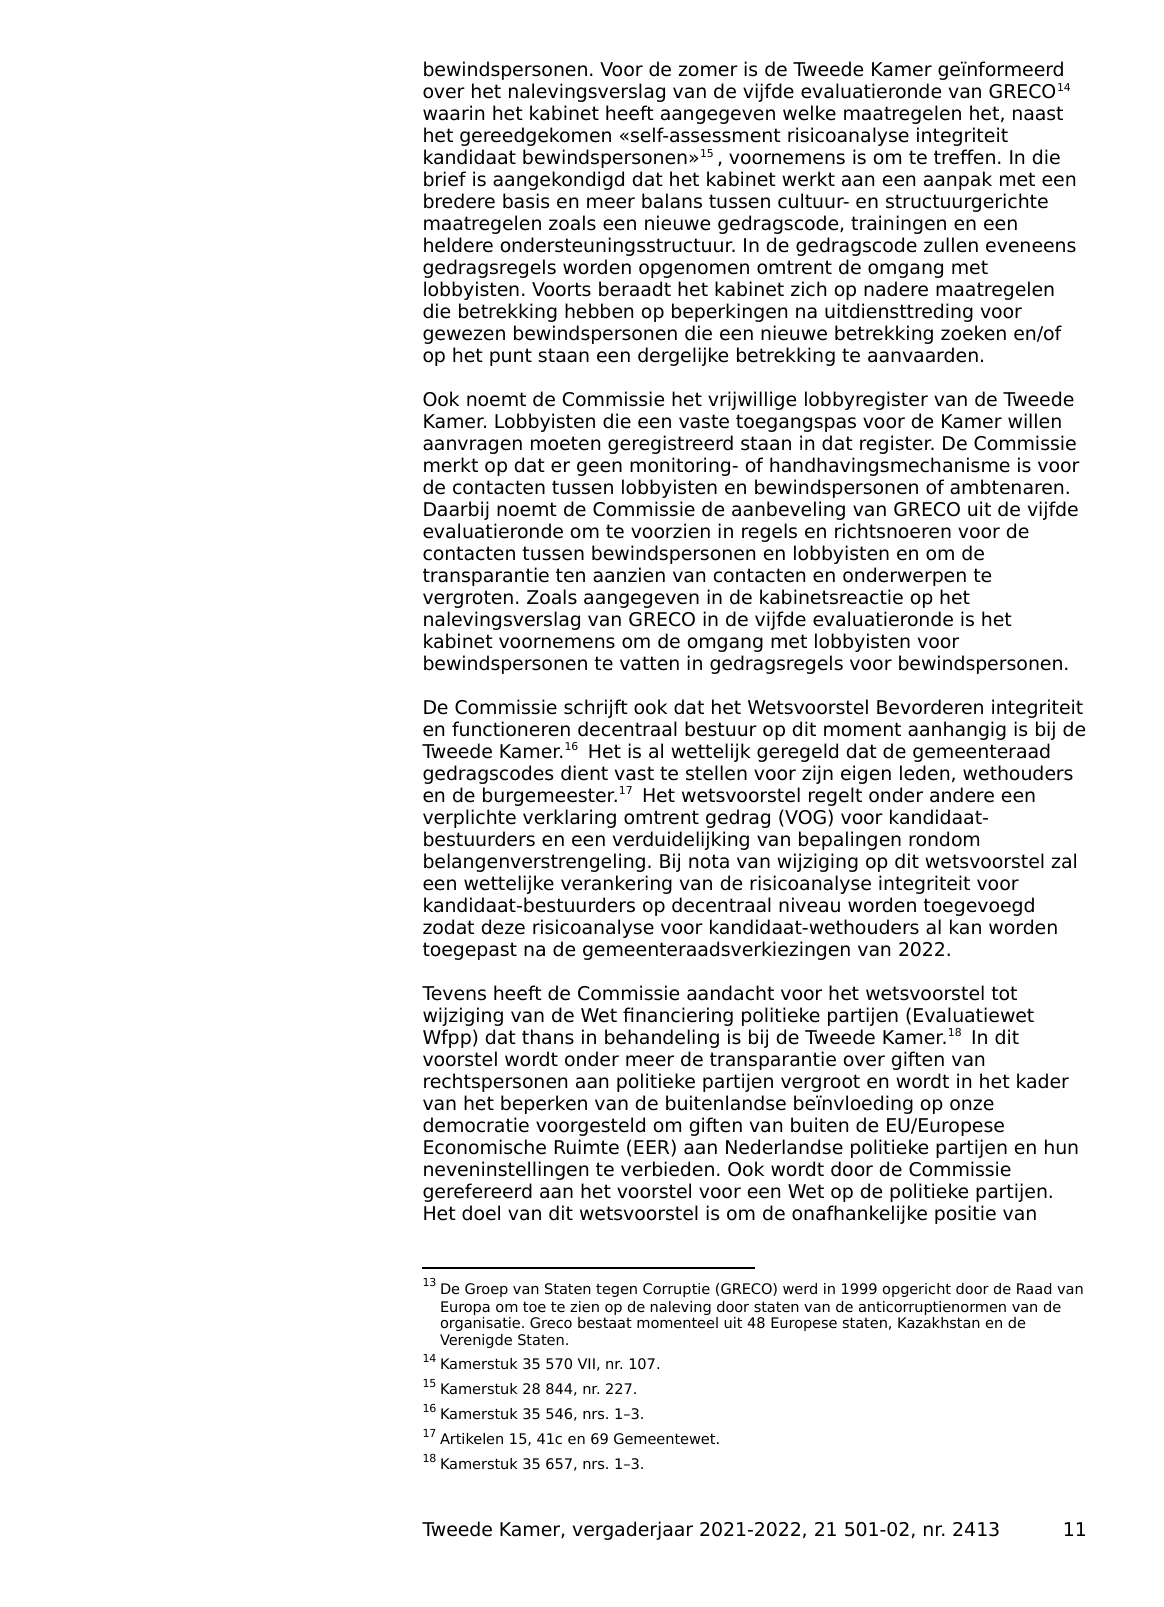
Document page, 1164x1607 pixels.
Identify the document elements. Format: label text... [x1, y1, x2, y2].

text Artikelen 15, 41c en 69 Gemeentewet. [422, 1427, 1087, 1449]
text Kamerstuk 35 546, nrs. 1–3. [422, 1402, 1087, 1424]
text De Groep van Staten tegen Corruptie (GRECO) werd in 1999 opgericht door de Raad van Europa om toe te zien op de naleving door staten van de anticorruptienormen van de organisatie. Greco bestaat momenteel uit 48 Europese staten, Kazakhstan en de Verenigde Staten. [422, 1277, 1087, 1349]
text bewindspersonen. Voor de zomer is de Tweede Kamer geïnformeerd over het nalevingsverslag van de vijfde evaluatieronde van GRECO waarin het kabinet heeft aangegeven welke maatregelen het, naast het gereedgekomen «self-assessment risicoanalyse integriteit kandidaat bewindspersonen», voornemens is om te treffen. In die brief is aangekondigd dat het kabinet werkt aan een aanpak met een bredere basis en meer balans tussen cultuur- en structuurgerichte maatregelen zoals een nieuwe gedragscode, trainingen en een heldere ondersteuningsstructuur. In de gedragscode zullen eveneens gedragsregels worden opgenomen omtrent de omgang met lobbyisten. Voorts beraadt het kabinet zich op nadere maatregelen die betrekking hebben op beperkingen na uitdiensttreding voor gewezen bewindspersonen die een nieuwe betrekking zoeken en/of op het punt staan een dergelijke betrekking te aanvaarden. [422, 59, 1087, 367]
text Ook noemt de Commissie het vrijwillige lobbyregister van de Tweede Kamer. Lobbyisten die een vaste toegangspas voor de Kamer willen aanvragen moeten geregistreerd staan in dat register. De Commissie merkt op dat er geen monitoring- of handhavingsmechanisme is voor de contacten tussen lobbyisten en bewindspersonen of ambtenaren. Daarbij noemt de Commissie de aanbeveling van GRECO uit de vijfde evaluatieronde om te voorzien in regels en richtsnoeren voor de contacten tussen bewindspersonen en lobbyisten en om de transparantie ten aanzien van contacten en onderwerpen te vergroten. Zoals aangegeven in de kabinetsreactie op het nalevingsverslag van GRECO in de vijfde evaluatieronde is het kabinet voornemens om de omgang met lobbyisten voor bewindspersonen te vatten in gedragsregels voor bewindspersonen. [422, 389, 1087, 675]
text Tevens heeft de Commissie aandacht voor het wetsvoorstel tot wijziging van de Wet financiering politieke partijen (Evaluatiewet Wfpp) dat thans in behandeling is bij de Tweede Kamer. In dit voorstel wordt onder meer de transparantie over giften van rechtspersonen aan politieke partijen vergroot en wordt in het kader van het beperken van de buitenlandse beïnvloeding op onze democratie voorgesteld om giften van buiten de EU/Europese Economische Ruimte (EER) aan Nederlandse politieke partijen en hun neveninstellingen te verbieden. Ook wordt door de Commissie gerefereerd aan het voorstel voor een Wet op de politieke partijen. Het doel van dit wetsvoorstel is om de onafhankelijke positie van [422, 983, 1087, 1224]
text Kamerstuk 35 570 VII, nr. 107. [422, 1352, 1087, 1374]
text De Commissie schrijft ook dat het Wetsvoorstel Bevorderen integriteit en functioneren decentraal bestuur op dit moment aanhangig is bij de Tweede Kamer. Het is al wettelijk geregeld dat de gemeenteraad gedragscodes dient vast te stellen voor zijn eigen leden, wethouders en de burgemeester. Het wetsvoorstel regelt onder andere een verplichte verklaring omtrent gedrag (VOG) voor kandidaat-bestuurders en een verduidelijking van bepalingen rondom belangenverstrengeling. Bij nota van wijziging op dit wetsvoorstel zal een wettelijke verankering van de risicoanalyse integriteit voor kandidaat-bestuurders op decentraal niveau worden toegevoegd zodat deze risicoanalyse voor kandidaat-wethouders al kan worden toegepast na de gemeenteraadsverkiezingen van 2022. [422, 697, 1087, 961]
text Kamerstuk 28 844, nr. 227. [422, 1377, 1087, 1399]
text Kamerstuk 35 657, nrs. 1–3. [422, 1452, 1087, 1474]
